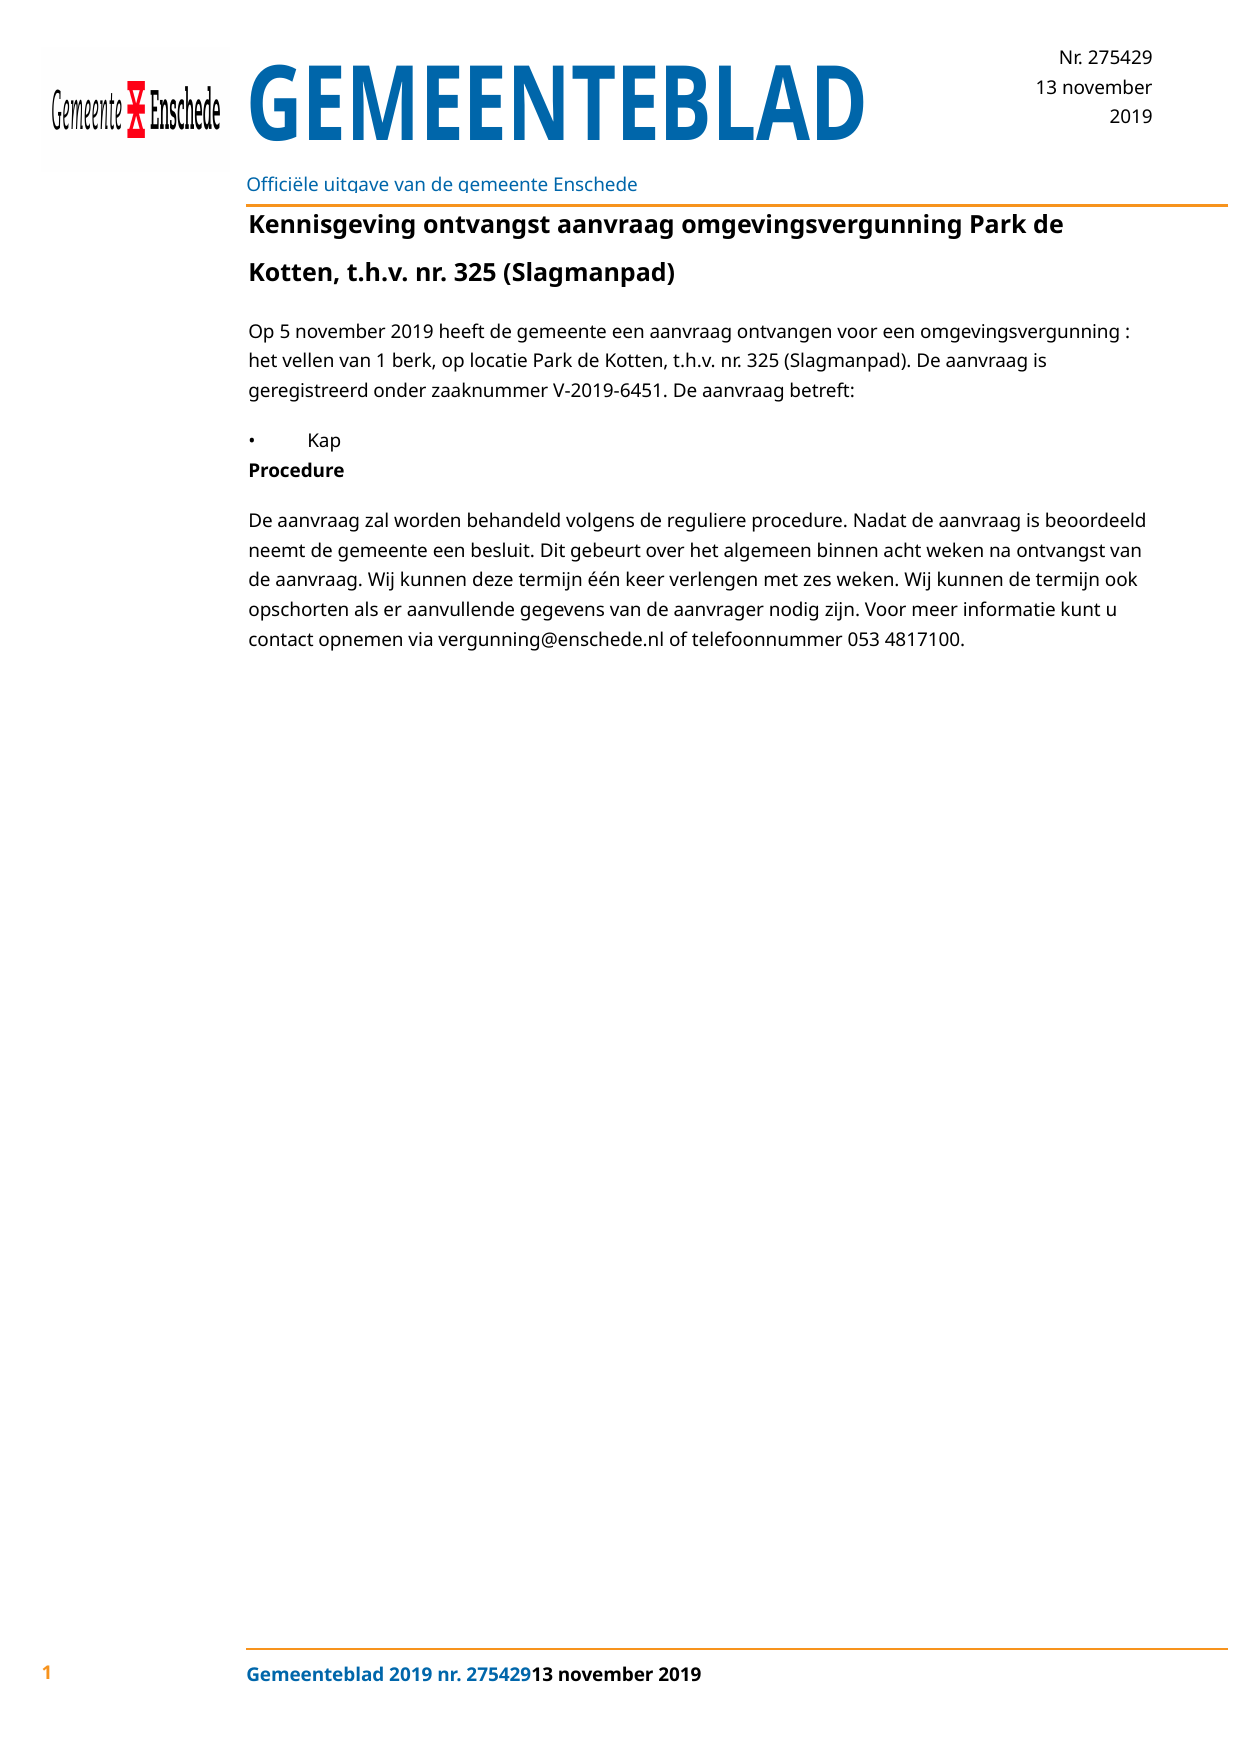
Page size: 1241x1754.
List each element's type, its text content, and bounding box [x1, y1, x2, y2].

list Kap [248, 427, 1152, 453]
text De aanvraag zal worden behandeld volgens de reguliere procedure. Nadat de aanvraag is beoordeeld neemt de gemeente een besluit. Dit gebeurt over het algemeen binnen acht weken na ontvangst van de aanvraag. Wij kunnen deze termijn één keer verlengen met zes weken. Wij kunnen de termijn ook opschorten als er aanvullende gegevens van de aanvrager nodig zijn. Voor meer informatie kunt u contact opnemen via vergunning@enschede.nl of telefoonnummer 053 4817100. [248, 507, 1152, 652]
text Kennisgeving ontvangst aanvraag omgevingsvergunning Park de Kotten, t.h.v. nr. 325 (Slagmanpad) [248, 207, 1152, 288]
picture [41, 47, 231, 172]
text Op 5 november 2019 heeft de gemeente een aanvraag ontvangen voor een omgevingsvergunning : het vellen van 1 berk, op locatie Park de Kotten, t.h.v. nr. 325 (Slagmanpad). De aanvraag is geregistreerd onder zaaknummer V-2019-6451. De aanvraag betreft: [248, 318, 1152, 403]
text Procedure [248, 457, 1152, 483]
